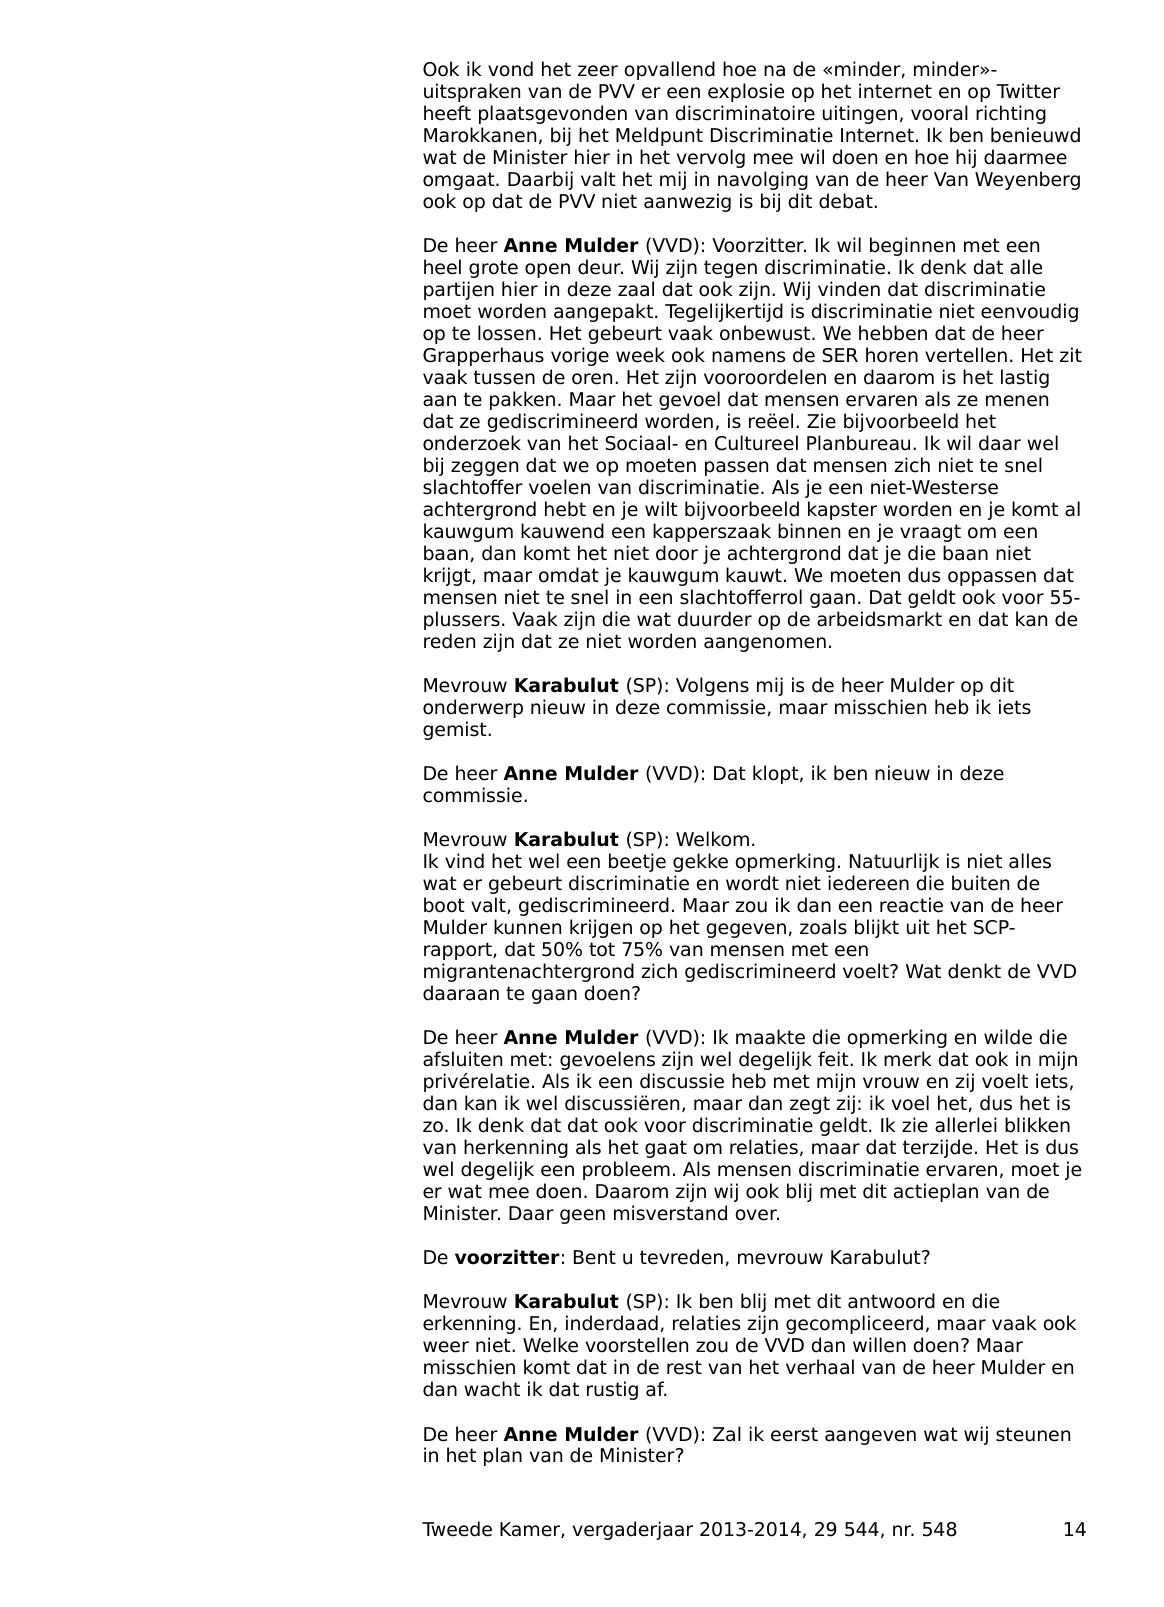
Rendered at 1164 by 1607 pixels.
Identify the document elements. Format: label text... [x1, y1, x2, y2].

text Mevrouw Karabulut (SP): Volgens mij is de heer Mulder op dit onderwerp nieuw in deze commissie, maar misschien heb ik iets gemist. [422, 675, 1087, 741]
text De heer Anne Mulder (VVD): Ik maakte die opmerking en wilde die afsluiten met: gevoelens zijn wel degelijk feit. Ik merk dat ook in mijn privérelatie. Als ik een discussie heb met mijn vrouw en zij voelt iets, dan kan ik wel discussiëren, maar dan zegt zij: ik voel het, dus het is zo. Ik denk dat dat ook voor discriminatie geldt. Ik zie allerlei blikken van herkenning als het gaat om relaties, maar dat terzijde. Het is dus wel degelijk een probleem. Als mensen discriminatie ervaren, moet je er wat mee doen. Daarom zijn wij ook blij met dit actieplan van de Minister. Daar geen misverstand over. [422, 1027, 1087, 1225]
text De heer Anne Mulder (VVD): Voorzitter. Ik wil beginnen met een heel grote open deur. Wij zijn tegen discriminatie. Ik denk dat alle partijen hier in deze zaal dat ook zijn. Wij vinden dat discriminatie moet worden aangepakt. Tegelijkertijd is discriminatie niet eenvoudig op te lossen. Het gebeurt vaak onbewust. We hebben dat de heer Grapperhaus vorige week ook namens de SER horen vertellen. Het zit vaak tussen de oren. Het zijn vooroordelen en daarom is het lastig aan te pakken. Maar het gevoel dat mensen ervaren als ze menen dat ze gediscrimineerd worden, is reëel. Zie bijvoorbeeld het onderzoek van het Sociaal- en Cultureel Planbureau. Ik wil daar wel bij zeggen dat we op moeten passen dat mensen zich niet te snel slachtoffer voelen van discriminatie. Als je een niet-Westerse achtergrond hebt en je wilt bijvoorbeeld kapster worden en je komt al kauwgum kauwend een kapperszaak binnen en je vraagt om een baan, dan komt het niet door je achtergrond dat je die baan niet krijgt, maar omdat je kauwgum kauwt. We moeten dus oppassen dat mensen niet te snel in een slachtofferrol gaan. Dat geldt ook voor 55-plussers. Vaak zijn die wat duurder op de arbeidsmarkt en dat kan de reden zijn dat ze niet worden aangenomen. [422, 235, 1087, 653]
text Ook ik vond het zeer opvallend hoe na de «minder, minder»-uitspraken van de PVV er een explosie op het internet en op Twitter heeft plaatsgevonden van discriminatoire uitingen, vooral richting Marokkanen, bij het Meldpunt Discriminatie Internet. Ik ben benieuwd wat de Minister hier in het vervolg mee wil doen en hoe hij daarmee omgaat. Daarbij valt het mij in navolging van de heer Van Weyenberg ook op dat de PVV niet aanwezig is bij dit debat. [422, 59, 1087, 213]
text Mevrouw Karabulut (SP): Welkom. [422, 829, 1087, 851]
text De voorzitter: Bent u tevreden, mevrouw Karabulut? [422, 1247, 1087, 1269]
text De heer Anne Mulder (VVD): Dat klopt, ik ben nieuw in deze commissie. [422, 763, 1087, 807]
text Ik vind het wel een beetje gekke opmerking. Natuurlijk is niet alles wat er gebeurt discriminatie en wordt niet iedereen die buiten de boot valt, gediscrimineerd. Maar zou ik dan een reactie van de heer Mulder kunnen krijgen op het gegeven, zoals blijkt uit het SCP-rapport, dat 50% tot 75% van mensen met een migrantenachtergrond zich gediscrimineerd voelt? Wat denkt de VVD daaraan te gaan doen? [422, 851, 1087, 1005]
text Mevrouw Karabulut (SP): Ik ben blij met dit antwoord en die erkenning. En, inderdaad, relaties zijn gecompliceerd, maar vaak ook weer niet. Welke voorstellen zou de VVD dan willen doen? Maar misschien komt dat in de rest van het verhaal van de heer Mulder en dan wacht ik dat rustig af. [422, 1291, 1087, 1401]
text De heer Anne Mulder (VVD): Zal ik eerst aangeven wat wij steunen in het plan van de Minister? [422, 1423, 1087, 1467]
